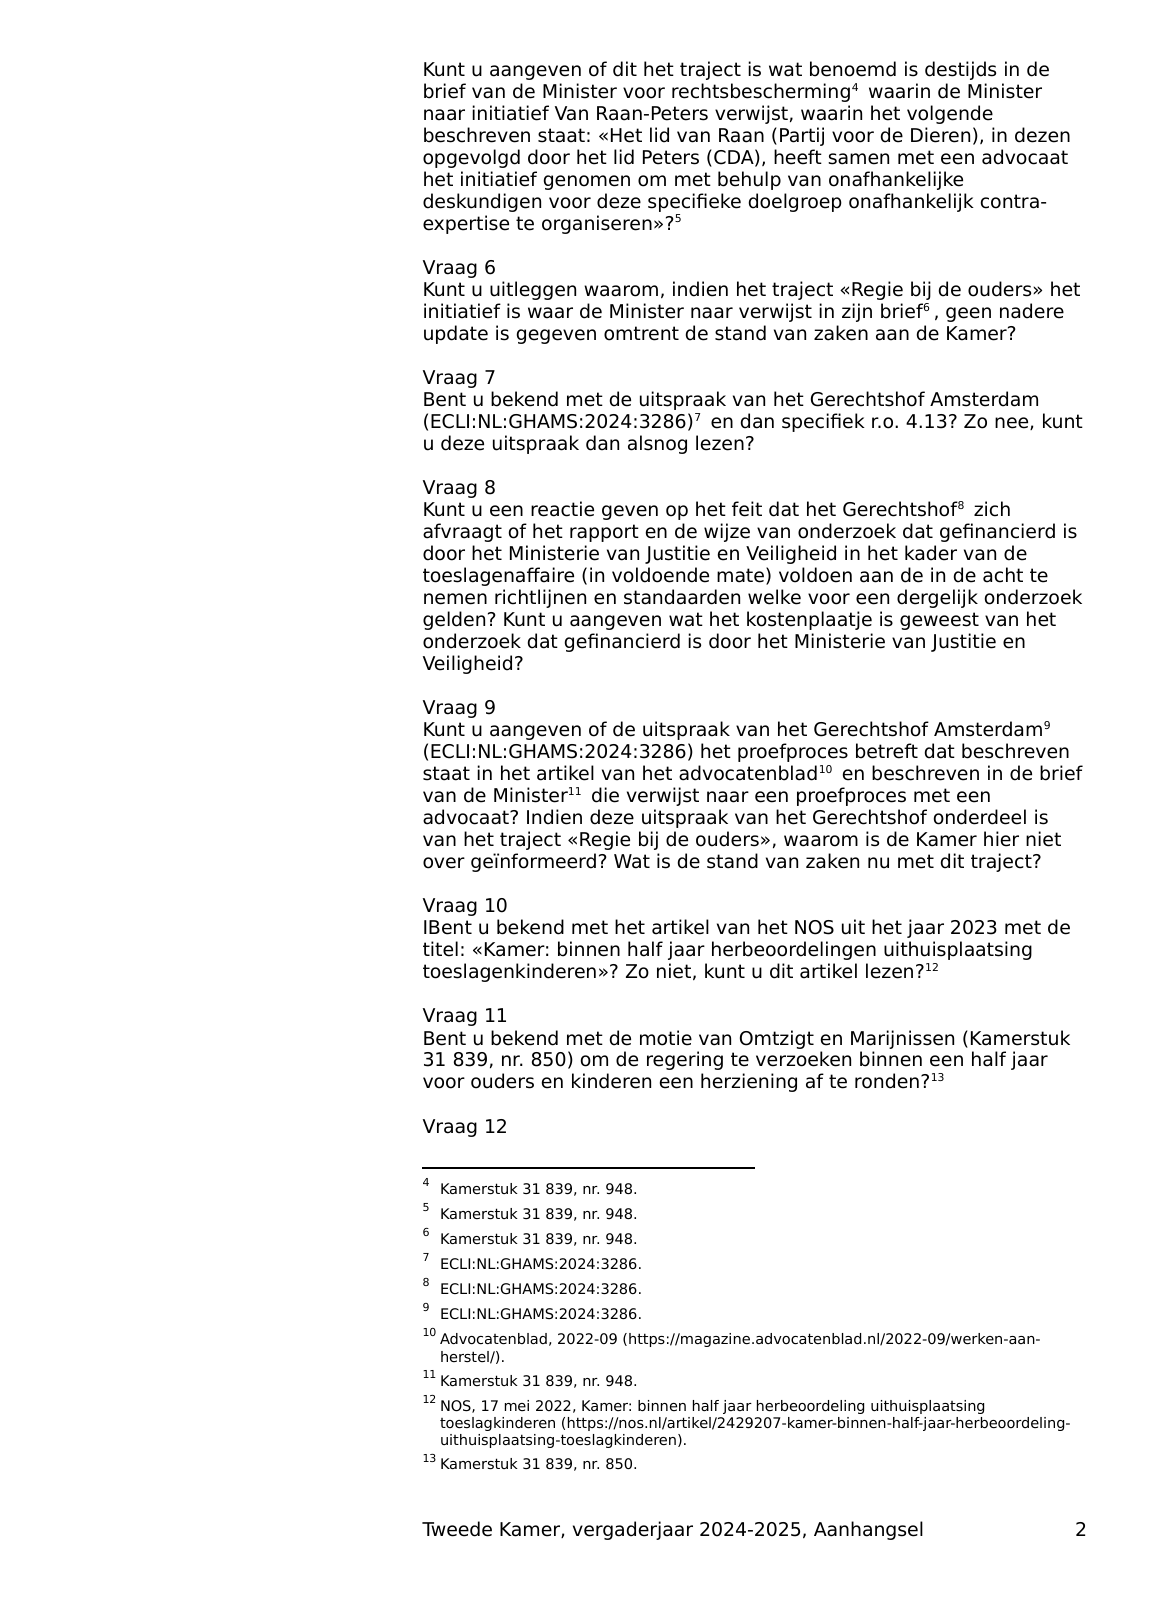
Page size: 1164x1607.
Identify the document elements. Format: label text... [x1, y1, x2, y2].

text Vraag 9 [422, 697, 1087, 719]
text ECLI:NL:GHAMS:2024:3286. [422, 1302, 1087, 1324]
text ECLI:NL:GHAMS:2024:3286. [422, 1277, 1087, 1299]
text IBent u bekend met het artikel van het NOS uit het jaar 2023 met de titel: «Kamer: binnen half jaar herbeoordelingen uithuisplaatsing toeslagenkinderen»? Zo niet, kunt u dit artikel lezen? [422, 917, 1087, 983]
text Kamerstuk 31 839, nr. 948. [422, 1202, 1087, 1224]
text Vraag 7 [422, 367, 1087, 389]
text Vraag 12 [422, 1116, 1087, 1137]
text Kunt u aangeven of de uitspraak van het Gerechtshof Amsterdam (ECLI:NL:GHAMS:2024:3286) het proefproces betreft dat beschreven staat in het artikel van het advocatenblad en beschreven in de brief van de Minister die verwijst naar een proefproces met een advocaat? Indien deze uitspraak van het Gerechtshof onderdeel is van het traject «Regie bij de ouders», waarom is de Kamer hier niet over geïnformeerd? Wat is de stand van zaken nu met dit traject? [422, 719, 1087, 873]
text Kunt u aangeven of dit het traject is wat benoemd is destijds in de brief van de Minister voor rechtsbescherming waarin de Minister naar initiatief Van Raan-Peters verwijst, waarin het volgende beschreven staat: «Het lid van Raan (Partij voor de Dieren), in dezen opgevolgd door het lid Peters (CDA), heeft samen met een advocaat het initiatief genomen om met behulp van onafhankelijke deskundigen voor deze specifieke doelgroep onafhankelijk contra-expertise te organiseren»? [422, 59, 1087, 235]
text Kunt u uitleggen waarom, indien het traject «Regie bij de ouders» het initiatief is waar de Minister naar verwijst in zijn brief, geen nadere update is gegeven omtrent de stand van zaken aan de Kamer? [422, 279, 1087, 345]
text NOS, 17 mei 2022, Kamer: binnen half jaar herbeoordeling uithuisplaatsing toeslagkinderen (https://nos.nl/artikel/2429207-kamer-binnen-half-jaar-herbeoordeling-uithuisplaatsing-toeslagkinderen). [422, 1393, 1087, 1449]
text Kamerstuk 31 839, nr. 948. [422, 1227, 1087, 1249]
text Vraag 8 [422, 477, 1087, 499]
text Vraag 10 [422, 895, 1087, 917]
text Kamerstuk 31 839, nr. 948. [422, 1177, 1087, 1199]
text Advocatenblad, 2022-09 (https://magazine.advocatenblad.nl/2022-09/werken-aan-herstel/). [422, 1327, 1087, 1366]
text Bent u bekend met de motie van Omtzigt en Marijnissen (Kamerstuk 31 839, nr. 850) om de regering te verzoeken binnen een half jaar voor ouders en kinderen een herziening af te ronden? [422, 1027, 1087, 1093]
text Vraag 6 [422, 257, 1087, 279]
text Kunt u een reactie geven op het feit dat het Gerechtshof zich afvraagt of het rapport en de wijze van onderzoek dat gefinancierd is door het Ministerie van Justitie en Veiligheid in het kader van de toeslagenaffaire (in voldoende mate) voldoen aan de in de acht te nemen richtlijnen en standaarden welke voor een dergelijk onderzoek gelden? Kunt u aangeven wat het kostenplaatje is geweest van het onderzoek dat gefinancierd is door het Ministerie van Justitie en Veiligheid? [422, 499, 1087, 675]
text Bent u bekend met de uitspraak van het Gerechtshof Amsterdam (ECLI:NL:GHAMS:2024:3286) en dan specifiek r.o. 4.13? Zo nee, kunt u deze uitspraak dan alsnog lezen? [422, 389, 1087, 455]
text Kamerstuk 31 839, nr. 948. [422, 1368, 1087, 1391]
text ECLI:NL:GHAMS:2024:3286. [422, 1252, 1087, 1274]
text Kamerstuk 31 839, nr. 850. [422, 1452, 1087, 1474]
text Vraag 11 [422, 1005, 1087, 1027]
